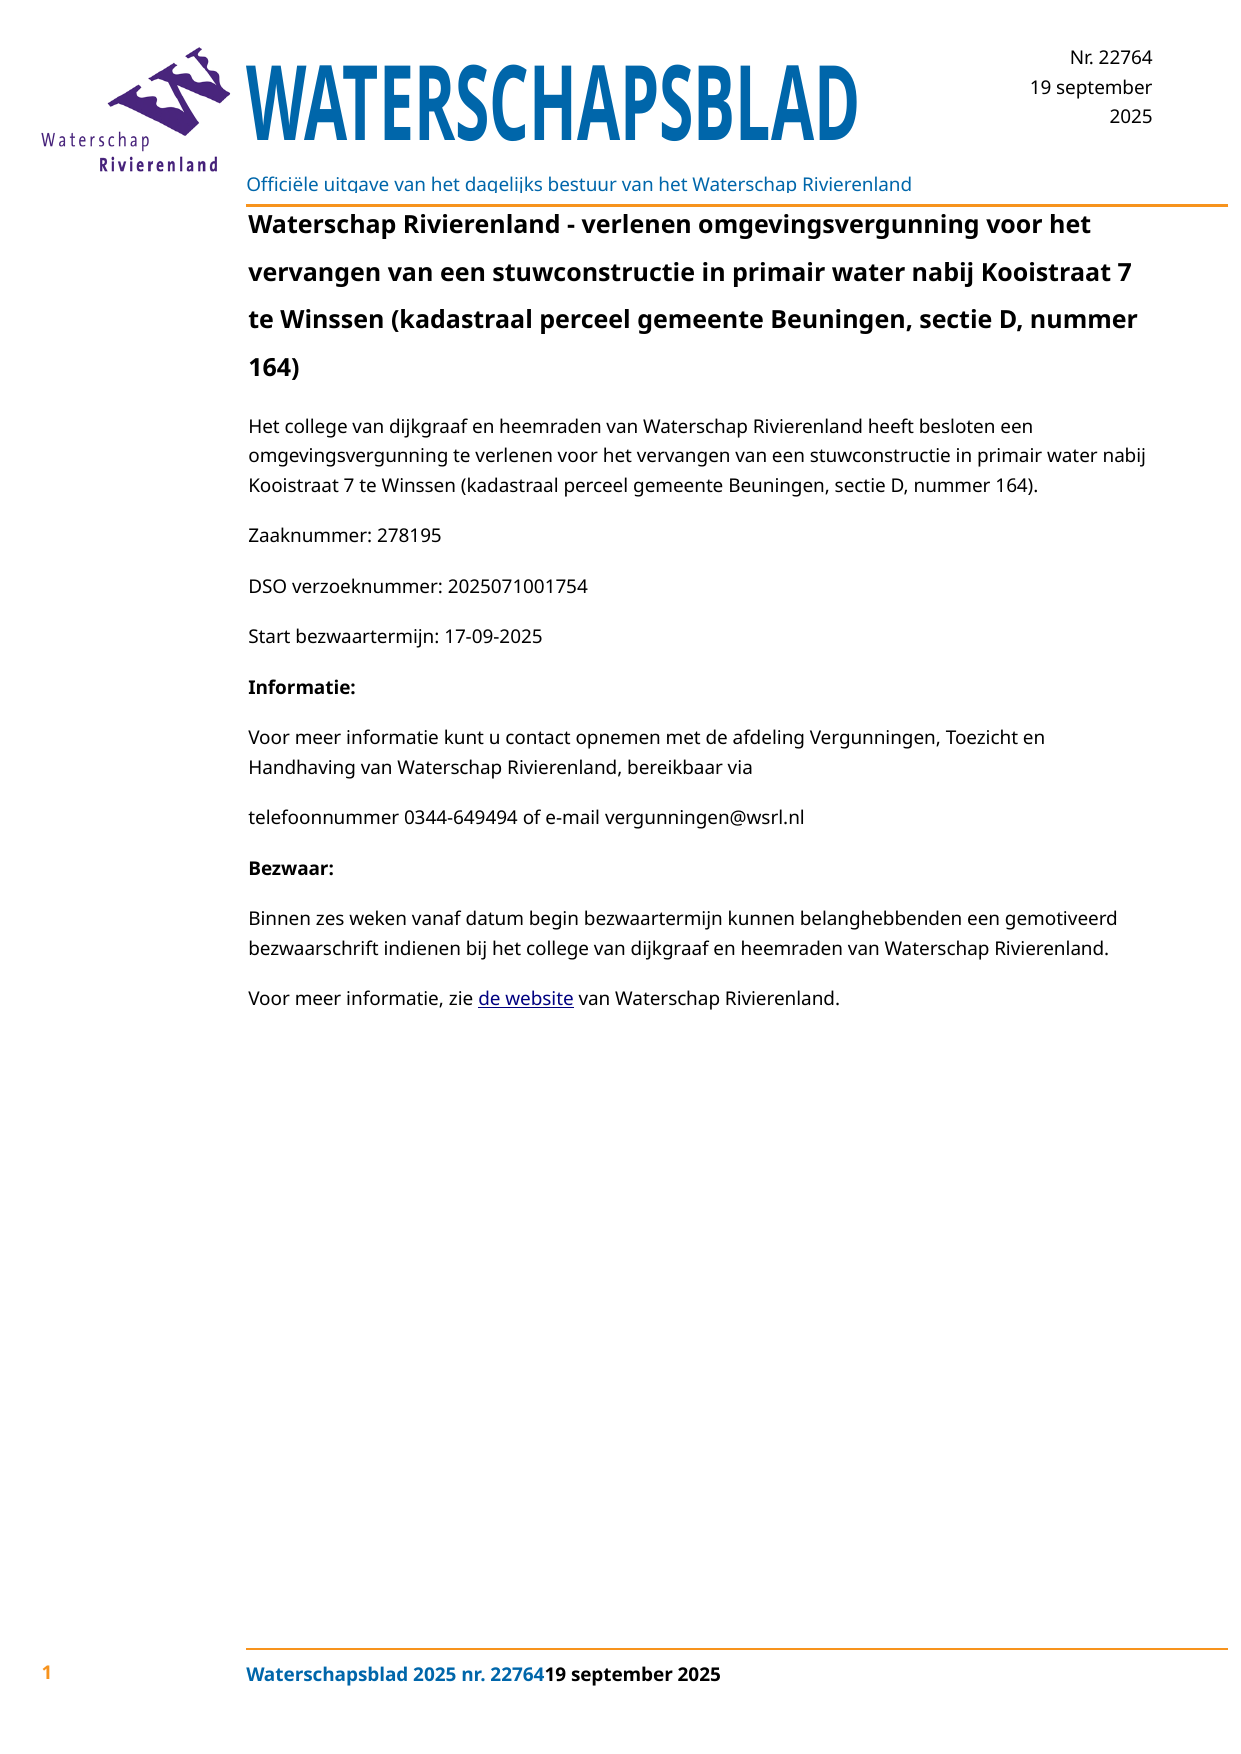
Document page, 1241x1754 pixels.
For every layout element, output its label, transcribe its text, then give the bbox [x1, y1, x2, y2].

text Start bezwaartermijn: 17-09-2025 [248, 623, 1152, 649]
text telefoonnummer 0344-649494 of e-mail vergunningen@wsrl.nl [248, 804, 1152, 830]
text Voor meer informatie, zie de website van Waterschap Rivierenland. [248, 985, 1152, 1011]
text DSO verzoeknummer: 2025071001754 [248, 573, 1152, 599]
text Voor meer informatie kunt u contact opnemen met de afdeling Vergunningen, Toezicht en Handhaving van Waterschap Rivierenland, bereikbaar via [248, 724, 1152, 780]
text Binnen zes weken vanaf datum begin bezwaartermijn kunnen belanghebbenden een gemotiveerd bezwaarschrift indienen bij het college van dijkgraaf en heemraden van Waterschap Rivierenland. [248, 905, 1152, 961]
text Informatie: [248, 674, 1152, 700]
text Zaaknummer: 278195 [248, 523, 1152, 548]
text Bezwaar: [248, 855, 1152, 881]
text Het college van dijkgraaf en heemraden van Waterschap Rivierenland heeft besloten een omgevingsvergunning te verlenen voor het vervangen van een stuwconstructie in primair water nabij Kooistraat 7 te Winssen (kadastraal perceel gemeente Beuningen, sectie D, nummer 164). [248, 413, 1152, 498]
picture [41, 47, 231, 172]
text Waterschap Rivierenland - verlenen omgevingsvergunning voor het vervangen van een stuwconstructie in primair water nabij Kooistraat 7 te Winssen (kadastraal perceel gemeente Beuningen, sectie D, nummer 164) [248, 207, 1152, 384]
